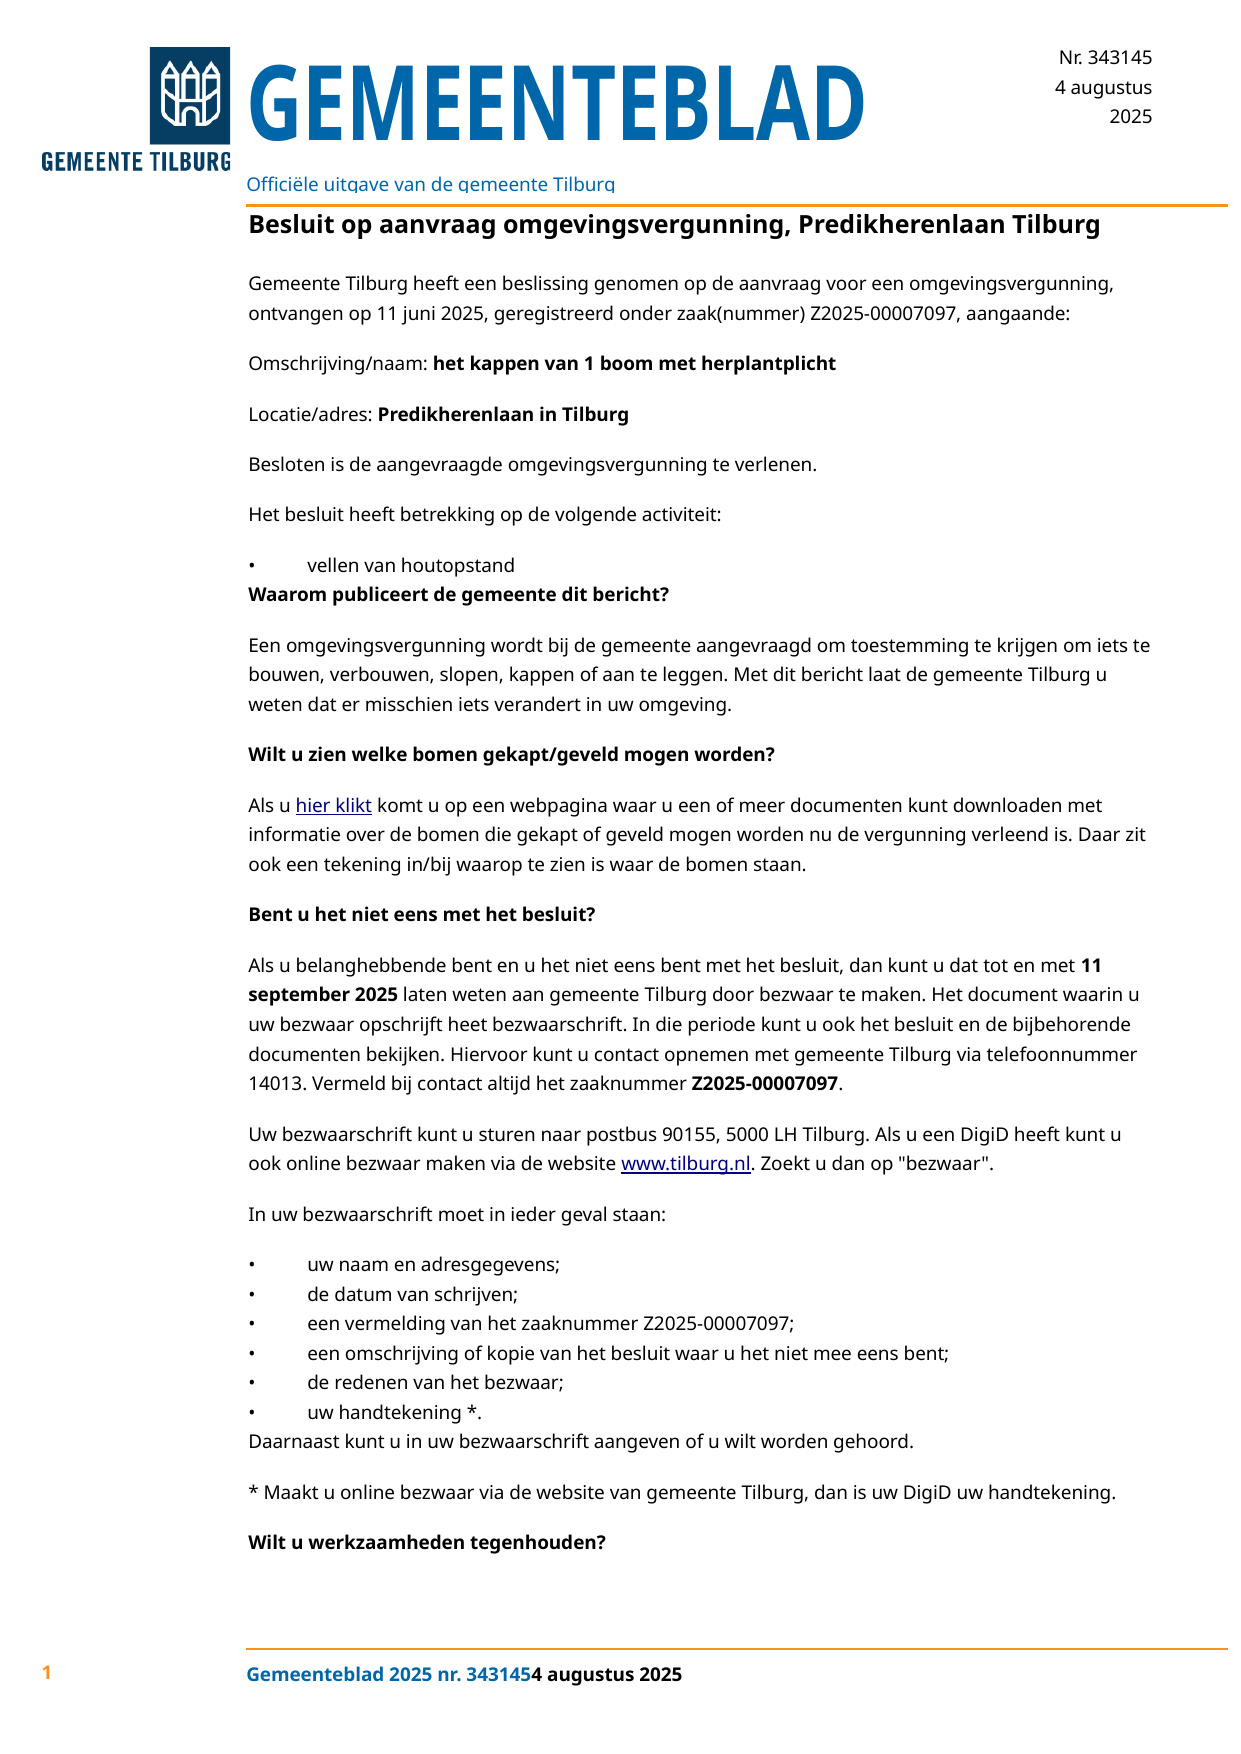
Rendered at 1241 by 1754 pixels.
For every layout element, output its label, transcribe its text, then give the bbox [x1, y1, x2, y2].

list de datum van schrijven; [248, 1281, 1152, 1306]
text Als u belanghebbende bent en u het niet eens bent met het besluit, dan kunt u dat tot en met 11 september 2025 laten weten aan gemeente Tilburg door bezwaar te maken. Het document waarin u uw bezwaar opschrijft heet bezwaarschrift. In die periode kunt u ook het besluit en de bijbehorende documenten bekijken. Hiervoor kunt u contact opnemen met gemeente Tilburg via telefoonnummer 14013. Vermeld bij contact altijd het zaaknummer Z2025-00007097. [248, 952, 1152, 1096]
list een vermelding van het zaaknummer Z2025-00007097; [248, 1310, 1152, 1336]
text Uw bezwaarschrift kunt u sturen naar postbus 90155, 5000 LH Tilburg. Als u een DigiD heeft kunt u ook online bezwaar maken via de website www.tilburg.nl. Zoekt u dan op "bezwaar". [248, 1121, 1152, 1176]
text Locatie/adres: Predikherenlaan in Tilburg [248, 401, 1152, 426]
text Het besluit heeft betrekking op de volgende activiteit: [248, 502, 1152, 527]
list de redenen van het bezwaar; [248, 1369, 1152, 1395]
list uw handtekening *. [248, 1399, 1152, 1425]
list een omschrijving of kopie van het besluit waar u het niet mee eens bent; [248, 1340, 1152, 1366]
list uw naam en adresgegevens; [248, 1251, 1152, 1277]
text In uw bezwaarschrift moet in ieder geval staan: [248, 1201, 1152, 1226]
text Daarnaast kunt u in uw bezwaarschrift aangeven of u wilt worden gehoord. [248, 1429, 1152, 1454]
text Besluit op aanvraag omgevingsvergunning, Predikherenlaan Tilburg [248, 207, 1152, 241]
text * Maakt u online bezwaar via de website van gemeente Tilburg, dan is uw DigiD uw handtekening. [248, 1479, 1152, 1505]
text Een omgevingsvergunning wordt bij de gemeente aangevraagd om toestemming te krijgen om iets te bouwen, verbouwen, slopen, kappen of aan te leggen. Met dit bericht laat de gemeente Tilburg u weten dat er misschien iets verandert in uw omgeving. [248, 632, 1152, 717]
list vellen van houtopstand [248, 552, 1152, 578]
text Bent u het niet eens met het besluit? [248, 902, 1152, 927]
text Gemeente Tilburg heeft een beslissing genomen op de aanvraag voor een omgevingsvergunning, ontvangen op 11 juni 2025, geregistreerd onder zaak(nummer) Z2025-00007097, aangaande: [248, 270, 1152, 326]
text Omschrijving/naam: het kappen van 1 boom met herplantplicht [248, 350, 1152, 376]
text Wilt u zien welke bomen gekapt/geveld mogen worden? [248, 742, 1152, 767]
text Wilt u werkzaamheden tegenhouden? [248, 1529, 1152, 1555]
text Waarom publiceert de gemeente dit bericht? [248, 582, 1152, 607]
text Besloten is de aangevraagde omgevingsvergunning te verlenen. [248, 451, 1152, 477]
picture [41, 47, 231, 172]
text Als u hier klikt komt u op een webpagina waar u een of meer documenten kunt downloaden met informatie over de bomen die gekapt of geveld mogen worden nu de vergunning verleend is. Daar zit ook een tekening in/bij waarop te zien is waar de bomen staan. [248, 792, 1152, 877]
